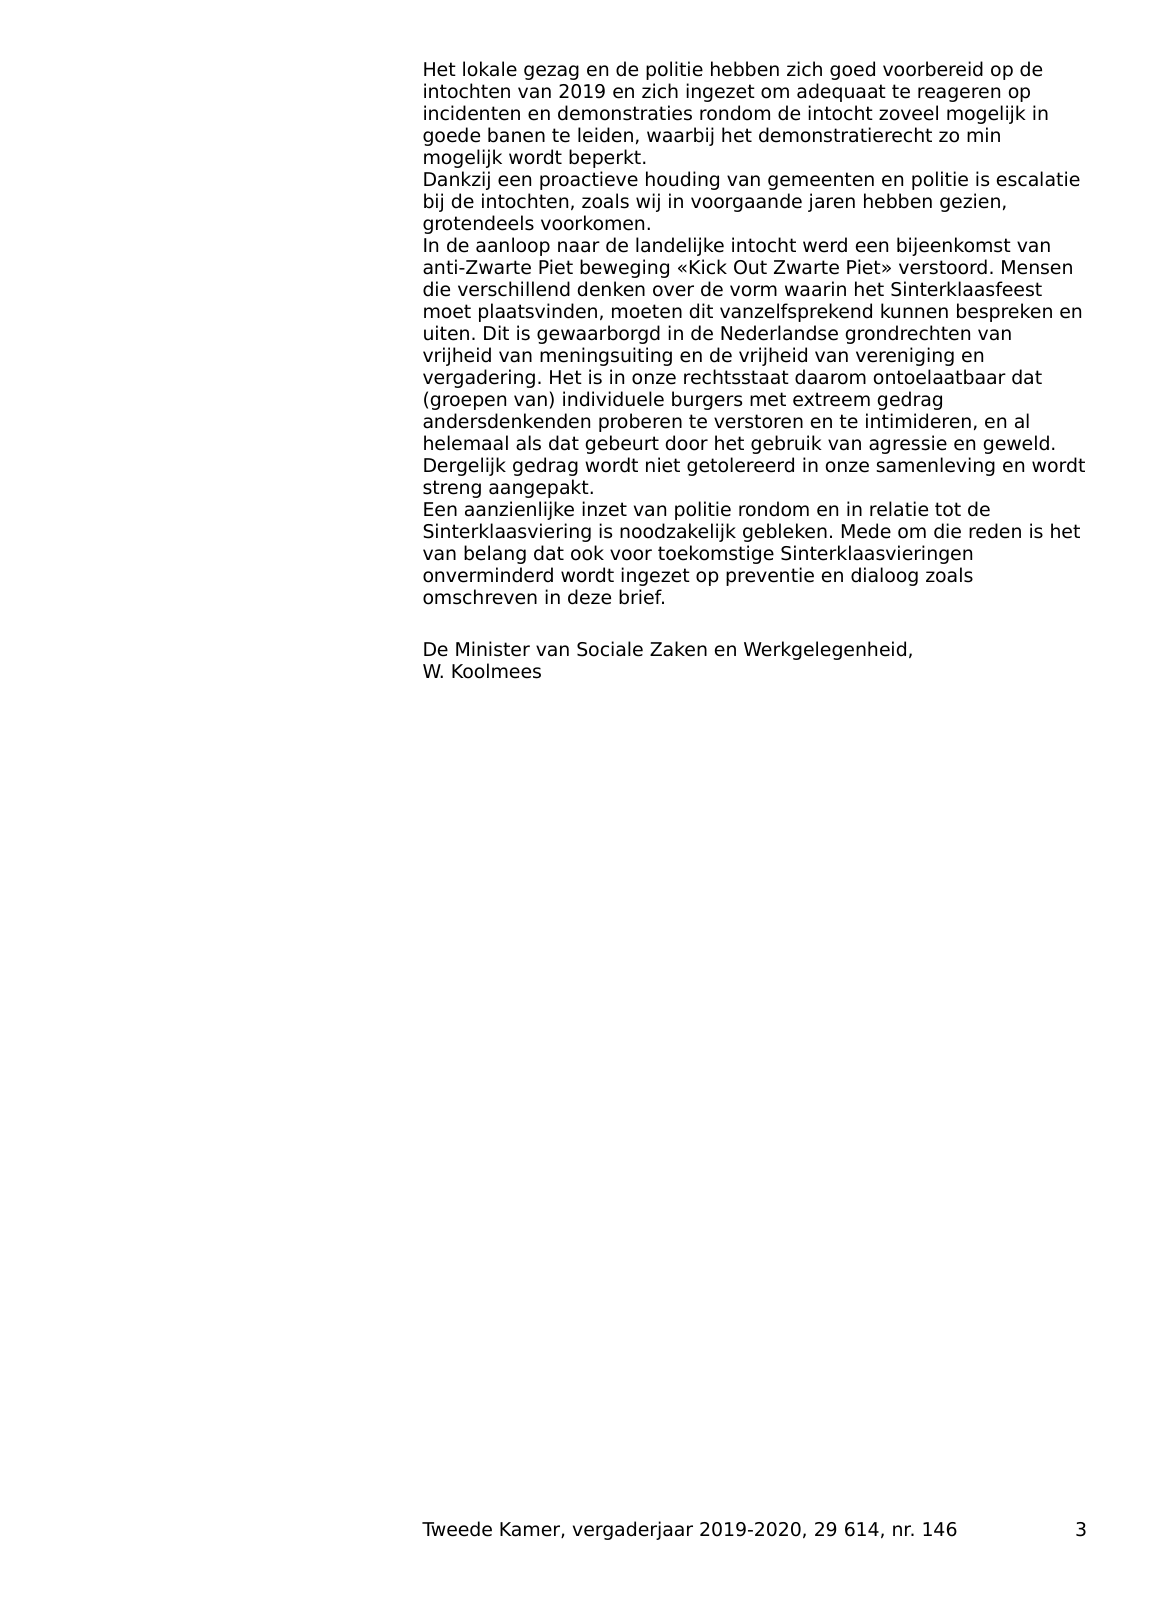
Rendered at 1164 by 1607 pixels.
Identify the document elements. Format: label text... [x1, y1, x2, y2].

text De Minister van Sociale Zaken en Werkgelegenheid, W. Koolmees [422, 638, 1087, 682]
text Dankzij een proactieve houding van gemeenten en politie is escalatie bij de intochten, zoals wij in voorgaande jaren hebben gezien, grotendeels voorkomen. [422, 169, 1087, 235]
text In de aanloop naar de landelijke intocht werd een bijeenkomst van anti-Zwarte Piet beweging «Kick Out Zwarte Piet» verstoord. Mensen die verschillend denken over de vorm waarin het Sinterklaasfeest moet plaatsvinden, moeten dit vanzelfsprekend kunnen bespreken en uiten. Dit is gewaarborgd in de Nederlandse grondrechten van vrijheid van meningsuiting en de vrijheid van vereniging en vergadering. Het is in onze rechtsstaat daarom ontoelaatbaar dat (groepen van) individuele burgers met extreem gedrag andersdenkenden proberen te verstoren en te intimideren, en al helemaal als dat gebeurt door het gebruik van agressie en geweld. Dergelijk gedrag wordt niet getolereerd in onze samenleving en wordt streng aangepakt. [422, 235, 1087, 499]
text Het lokale gezag en de politie hebben zich goed voorbereid op de intochten van 2019 en zich ingezet om adequaat te reageren op incidenten en demonstraties rondom de intocht zoveel mogelijk in goede banen te leiden, waarbij het demonstratierecht zo min mogelijk wordt beperkt. [422, 59, 1087, 169]
text Een aanzienlijke inzet van politie rondom en in relatie tot de Sinterklaasviering is noodzakelijk gebleken. Mede om die reden is het van belang dat ook voor toekomstige Sinterklaasvieringen onverminderd wordt ingezet op preventie en dialoog zoals omschreven in deze brief. [422, 499, 1087, 608]
